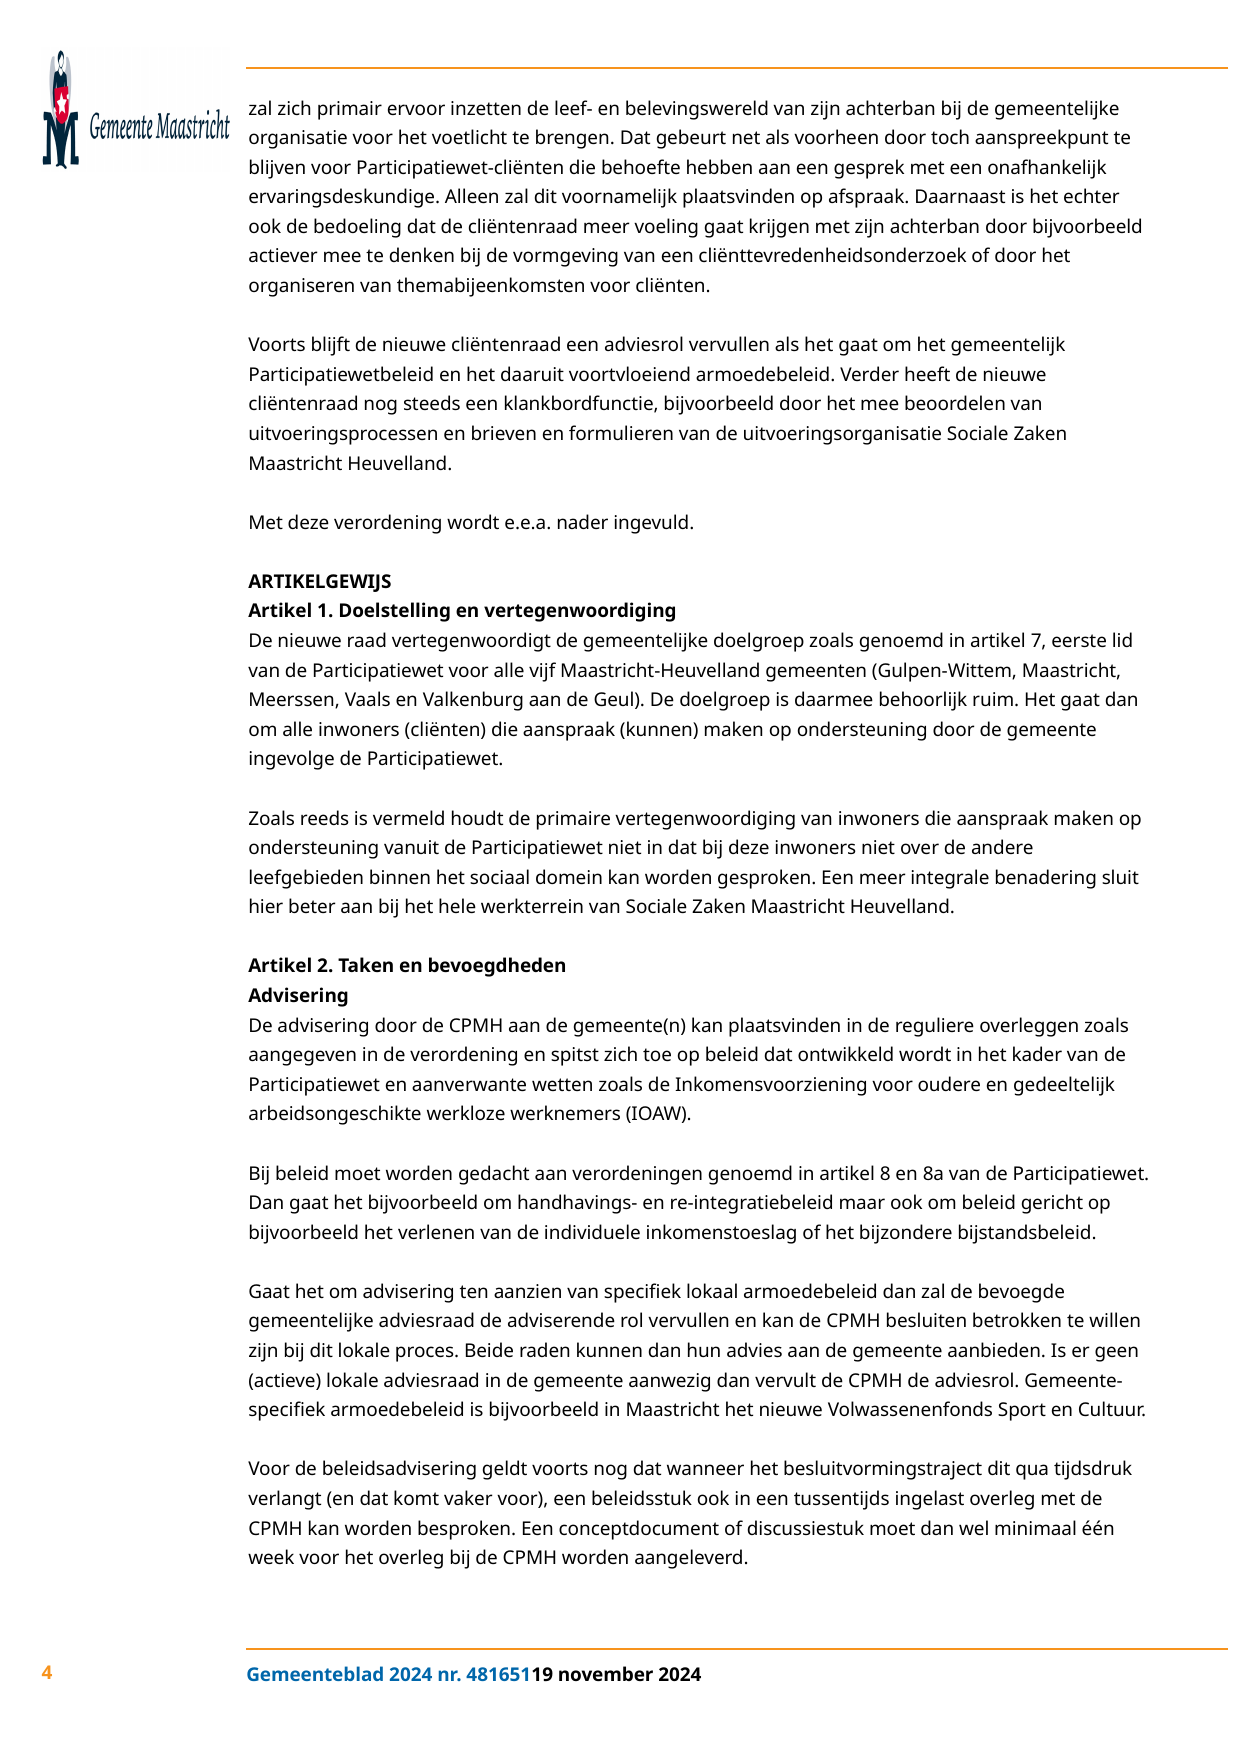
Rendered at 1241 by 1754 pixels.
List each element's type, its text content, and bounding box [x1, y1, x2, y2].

text Voorts blijft de nieuwe cliëntenraad een adviesrol vervullen als het gaat om het gemeentelijk Participatiewetbeleid en het daaruit voortvloeiend armoedebeleid. Verder heeft de nieuwe cliëntenraad nog steeds een klankbordfunctie, bijvoorbeeld door het mee beoordelen van uitvoeringsprocessen en brieven en formulieren van de uitvoeringsorganisatie Sociale Zaken Maastricht Heuvelland. [248, 331, 1152, 476]
text Gaat het om advisering ten aanzien van specifiek lokaal armoedebeleid dan zal de bevoegde gemeentelijke adviesraad de adviserende rol vervullen en kan de CPMH besluiten betrokken te willen zijn bij dit lokale proces. Beide raden kunnen dan hun advies aan de gemeente aanbieden. Is er geen (actieve) lokale adviesraad in de gemeente aanwezig dan vervult de CPMH de adviesrol. Gemeente-specifiek armoedebeleid is bijvoorbeeld in Maastricht het nieuwe Volwassenenfonds Sport en Cultuur. [248, 1278, 1152, 1422]
text zal zich primair ervoor inzetten de leef- en belevingswereld van zijn achterban bij de gemeentelijke organisatie voor het voetlicht te brengen. Dat gebeurt net als voorheen door toch aanspreekpunt te blijven voor Participatiewet-cliënten die behoefte hebben aan een gesprek met een onafhankelijk ervaringsdeskundige. Alleen zal dit voornamelijk plaatsvinden op afspraak. Daarnaast is het echter ook de bedoeling dat de cliëntenraad meer voeling gaat krijgen met zijn achterban door bijvoorbeeld actiever mee te denken bij de vormgeving van een cliënttevredenheidsonderzoek of door het organiseren van themabijeenkomsten voor cliënten. [248, 95, 1152, 298]
picture [41, 47, 231, 172]
text Bij beleid moet worden gedacht aan verordeningen genoemd in artikel 8 en 8a van de Participatiewet. Dan gaat het bijvoorbeeld om handhavings- en re-integratiebeleid maar ook om beleid gericht op bijvoorbeeld het verlenen van de individuele inkomenstoeslag of het bijzondere bijstandsbeleid. [248, 1160, 1152, 1245]
text De advisering door de CPMH aan de gemeente(n) kan plaatsvinden in de reguliere overleggen zoals aangegeven in de verordening en spitst zich toe op beleid dat ontwikkeld wordt in het kader van de Participatiewet en aanverwante wetten zoals de Inkomensvoorziening voor oudere en gedeeltelijk arbeidsongeschikte werkloze werknemers (IOAW). [248, 1012, 1152, 1126]
text Voor de beleidsadvisering geldt voorts nog dat wanneer het besluitvormingstraject dit qua tijdsdruk verlangt (en dat komt vaker voor), een beleidsstuk ook in een tussentijds ingelast overleg met de CPMH kan worden besproken. Een conceptdocument of discussiestuk moet dan wel minimaal één week voor het overleg bij de CPMH worden aangeleverd. [248, 1456, 1152, 1570]
text Artikel 1. Doelstelling en vertegenwoordiging [248, 598, 1152, 623]
text Artikel 2. Taken en bevoegdheden [248, 953, 1152, 978]
text De nieuwe raad vertegenwoordigt de gemeentelijke doelgroep zoals genoemd in artikel 7, eerste lid van de Participatiewet voor alle vijf Maastricht-Heuvelland gemeenten (Gulpen-Wittem, Maastricht, Meerssen, Vaals en Valkenburg aan de Geul). De doelgroep is daarmee behoorlijk ruim. Het gaat dan om alle inwoners (cliënten) die aanspraak (kunnen) maken op ondersteuning door de gemeente ingevolge de Participatiewet. [248, 627, 1152, 771]
text Met deze verordening wordt e.e.a. nader ingevuld. [248, 509, 1152, 535]
text Advisering [248, 982, 1152, 1008]
text Zoals reeds is vermeld houdt de primaire vertegenwoordiging van inwoners die aanspraak maken op ondersteuning vanuit de Participatiewet niet in dat bij deze inwoners niet over de andere leefgebieden binnen het sociaal domein kan worden gesproken. Een meer integrale benadering sluit hier beter aan bij het hele werkterrein van Sociale Zaken Maastricht Heuvelland. [248, 805, 1152, 919]
text ARTIKELGEWIJS [248, 568, 1152, 594]
